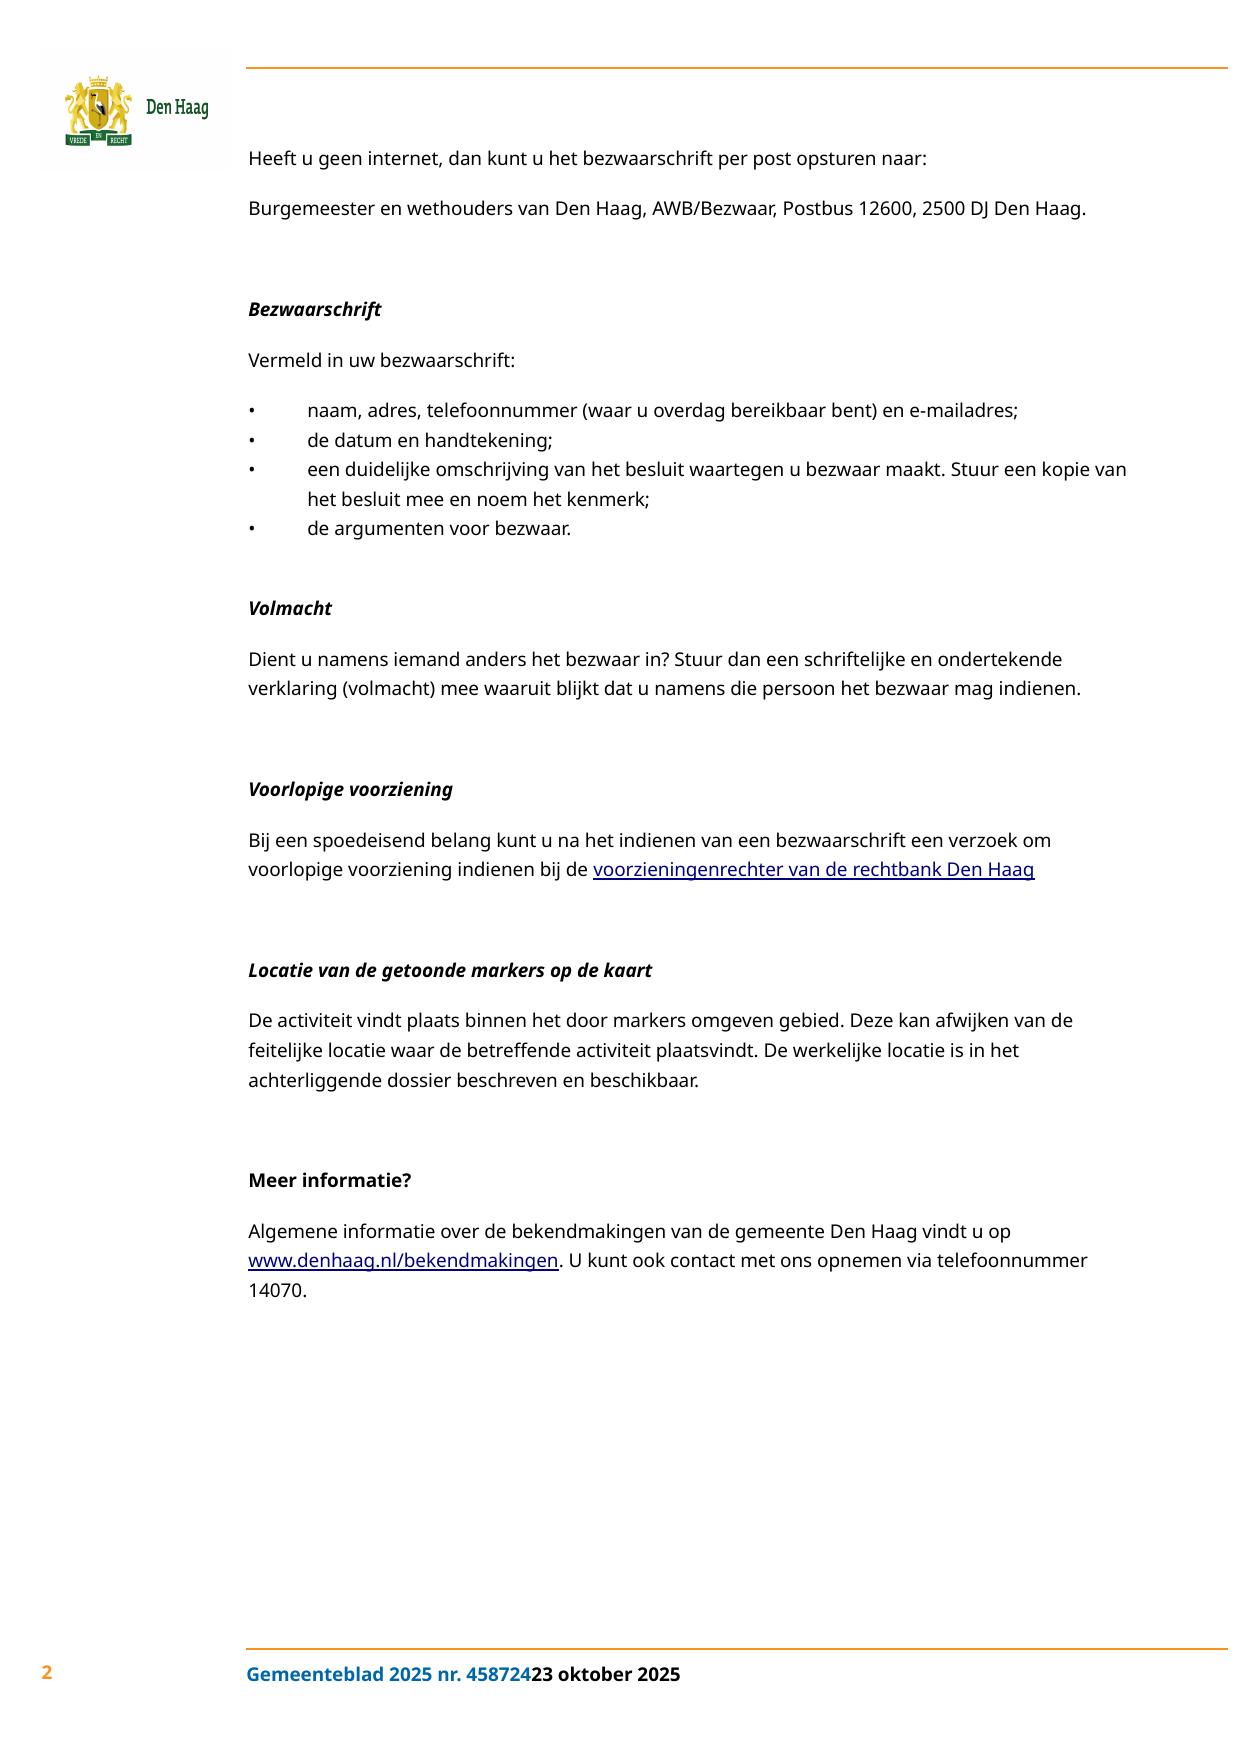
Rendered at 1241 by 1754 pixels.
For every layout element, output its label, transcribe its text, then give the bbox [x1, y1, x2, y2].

list een duidelijke omschrijving van het besluit waartegen u bezwaar maakt. Stuur een kopie van het besluit mee en noem het kenmerk; [248, 456, 1152, 512]
list de argumenten voor bezwaar. [248, 516, 1152, 541]
text Dient u namens iemand anders het bezwaar in? Stuur dan een schriftelijke en ondertekende verklaring (volmacht) mee waaruit blijkt dat u namens die persoon het bezwaar mag indienen. [248, 646, 1152, 701]
text Heeft u geen internet, dan kunt u het bezwaarschrift per post opsturen naar: [248, 145, 1152, 171]
text Algemene informatie over de bekendmakingen van de gemeente Den Haag vindt u op www.denhaag.nl/bekendmakingen. U kunt ook contact met ons opnemen via telefoonnummer 14070. [248, 1218, 1152, 1303]
text Meer informatie? [248, 1168, 1152, 1193]
text Vermeld in uw bezwaarschrift: [248, 347, 1152, 373]
text Volmacht [248, 596, 1152, 621]
text Bezwaarschrift [248, 296, 1152, 322]
text Locatie van de getoonde markers op de kaart [248, 957, 1152, 983]
text Voorlopige voorziening [248, 776, 1152, 802]
picture [41, 47, 231, 172]
list de datum en handtekening; [248, 427, 1152, 453]
list naam, adres, telefoonnummer (waar u overdag bereikbaar bent) en e-mailadres; [248, 397, 1152, 423]
text Burgemeester en wethouders van Den Haag, AWB/Bezwaar, Postbus 12600, 2500 DJ Den Haag. [248, 196, 1152, 221]
text Bij een spoedeisend belang kunt u na het indienen van een bezwaarschrift een verzoek om voorlopige voorziening indienen bij de voorzieningenrechter van de rechtbank Den Haag [248, 827, 1152, 882]
text De activiteit vindt plaats binnen het door markers omgeven gebied. Deze kan afwijken van de feitelijke locatie waar de betreffende activiteit plaatsvindt. De werkelijke locatie is in het achterliggende dossier beschreven en beschikbaar. [248, 1008, 1152, 1093]
